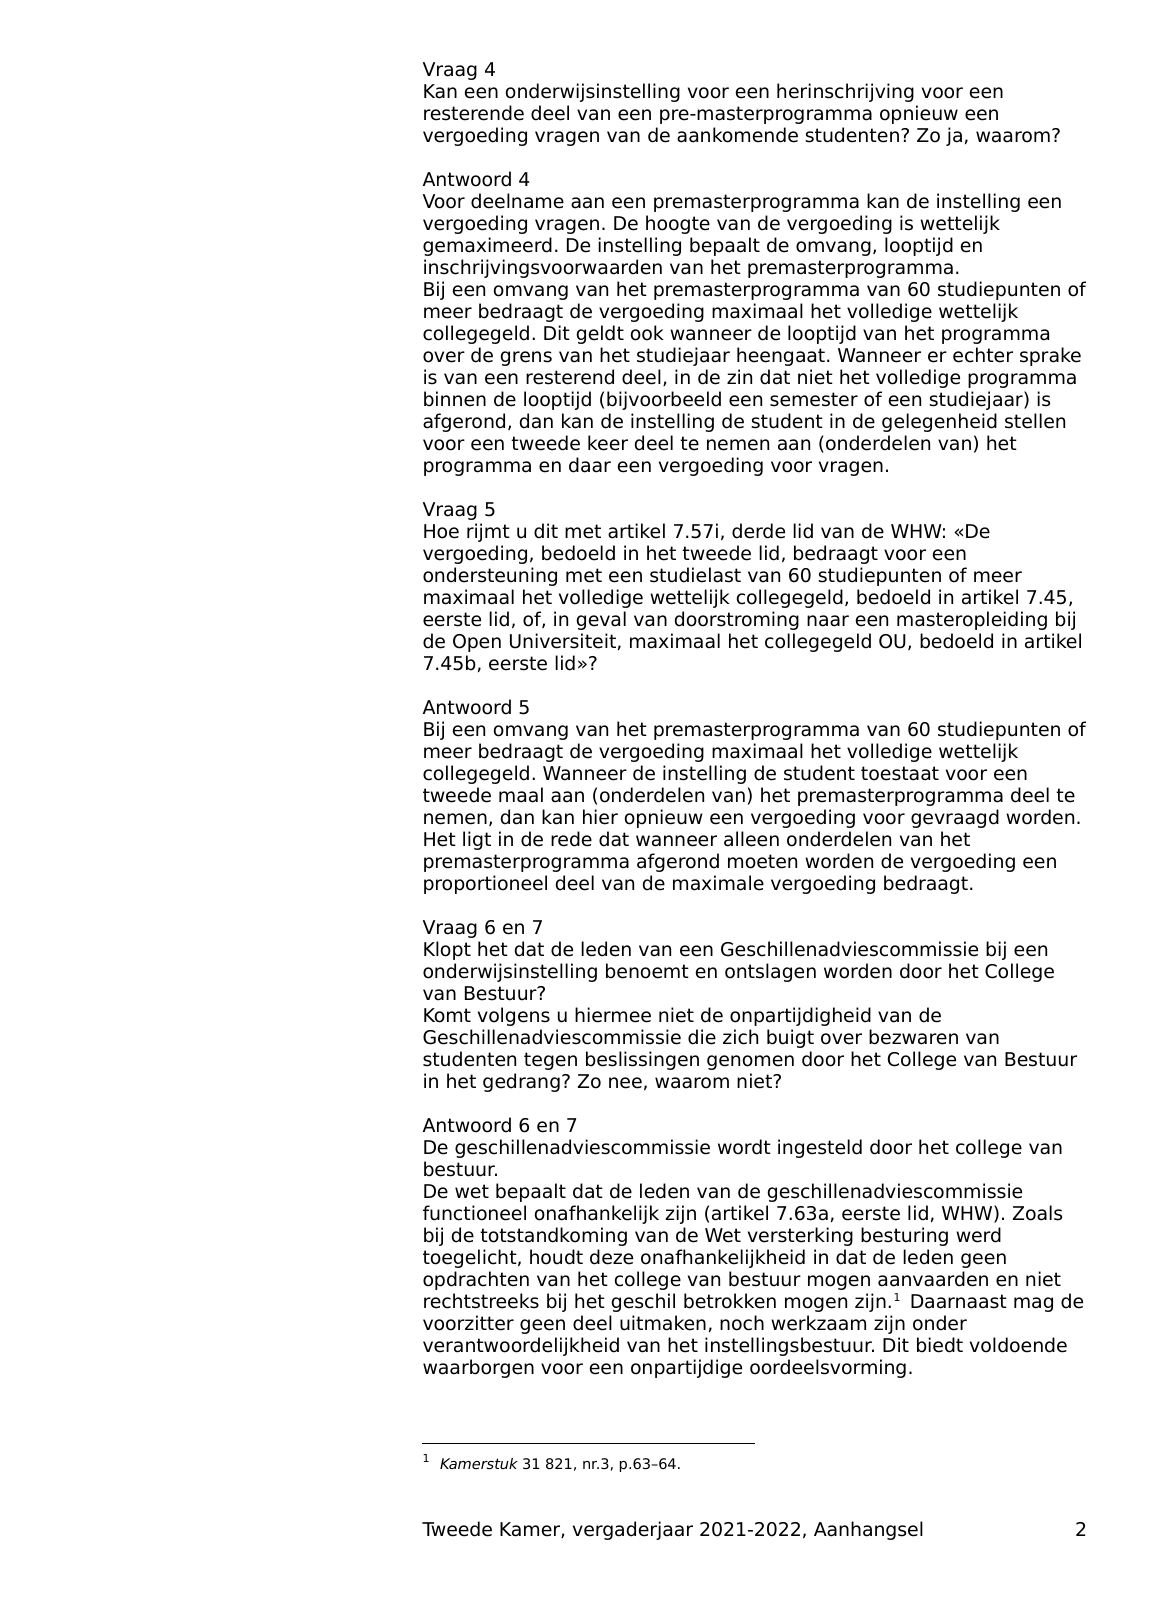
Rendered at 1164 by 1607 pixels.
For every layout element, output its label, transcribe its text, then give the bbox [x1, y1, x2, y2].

text Kamerstuk 31 821, nr.3, p.63–64. [422, 1452, 1087, 1474]
text Hoe rijmt u dit met artikel 7.57i, derde lid van de WHW: «De vergoeding, bedoeld in het tweede lid, bedraagt voor een ondersteuning met een studielast van 60 studiepunten of meer maximaal het volledige wettelijk collegegeld, bedoeld in artikel 7.45, eerste lid, of, in geval van doorstroming naar een masteropleiding bij de Open Universiteit, maximaal het collegegeld OU, bedoeld in artikel 7.45b, eerste lid»? [422, 521, 1087, 675]
text Vraag 5 [422, 499, 1087, 521]
text Voor deelname aan een premasterprogramma kan de instelling een vergoeding vragen. De hoogte van de vergoeding is wettelijk gemaximeerd. De instelling bepaalt de omvang, looptijd en inschrijvingsvoorwaarden van het premasterprogramma. [422, 191, 1087, 279]
text Vraag 6 en 7 [422, 917, 1087, 939]
text Komt volgens u hiermee niet de onpartijdigheid van de Geschillenadviescommissie die zich buigt over bezwaren van studenten tegen beslissingen genomen door het College van Bestuur in het gedrang? Zo nee, waarom niet? [422, 1005, 1087, 1093]
text De wet bepaalt dat de leden van de geschillenadviescommissie functioneel onafhankelijk zijn (artikel 7.63a, eerste lid, WHW). Zoals bij de totstandkoming van de Wet versterking besturing werd toegelicht, houdt deze onafhankelijkheid in dat de leden geen opdrachten van het college van bestuur mogen aanvaarden en niet rechtstreeks bij het geschil betrokken mogen zijn. Daarnaast mag de voorzitter geen deel uitmaken, noch werkzaam zijn onder verantwoordelijkheid van het instellingsbestuur. Dit biedt voldoende waarborgen voor een onpartijdige oordeelsvorming. [422, 1181, 1087, 1379]
text Bij een omvang van het premasterprogramma van 60 studiepunten of meer bedraagt de vergoeding maximaal het volledige wettelijk collegegeld. Wanneer de instelling de student toestaat voor een tweede maal aan (onderdelen van) het premasterprogramma deel te nemen, dan kan hier opnieuw een vergoeding voor gevraagd worden. Het ligt in de rede dat wanneer alleen onderdelen van het premasterprogramma afgerond moeten worden de vergoeding een proportioneel deel van de maximale vergoeding bedraagt. [422, 719, 1087, 895]
text De geschillenadviescommissie wordt ingesteld door het college van bestuur. [422, 1137, 1087, 1181]
text Antwoord 4 [422, 169, 1087, 191]
text Bij een omvang van het premasterprogramma van 60 studiepunten of meer bedraagt de vergoeding maximaal het volledige wettelijk collegegeld. Dit geldt ook wanneer de looptijd van het programma over de grens van het studiejaar heengaat. Wanneer er echter sprake is van een resterend deel, in de zin dat niet het volledige programma binnen de looptijd (bijvoorbeeld een semester of een studiejaar) is afgerond, dan kan de instelling de student in de gelegenheid stellen voor een tweede keer deel te nemen aan (onderdelen van) het programma en daar een vergoeding voor vragen. [422, 279, 1087, 477]
text Kan een onderwijsinstelling voor een herinschrijving voor een resterende deel van een pre-masterprogramma opnieuw een vergoeding vragen van de aankomende studenten? Zo ja, waarom? [422, 81, 1087, 147]
text Klopt het dat de leden van een Geschillenadviescommissie bij een onderwijsinstelling benoemt en ontslagen worden door het College van Bestuur? [422, 939, 1087, 1005]
text Antwoord 6 en 7 [422, 1115, 1087, 1137]
text Vraag 4 [422, 59, 1087, 81]
text Antwoord 5 [422, 697, 1087, 719]
